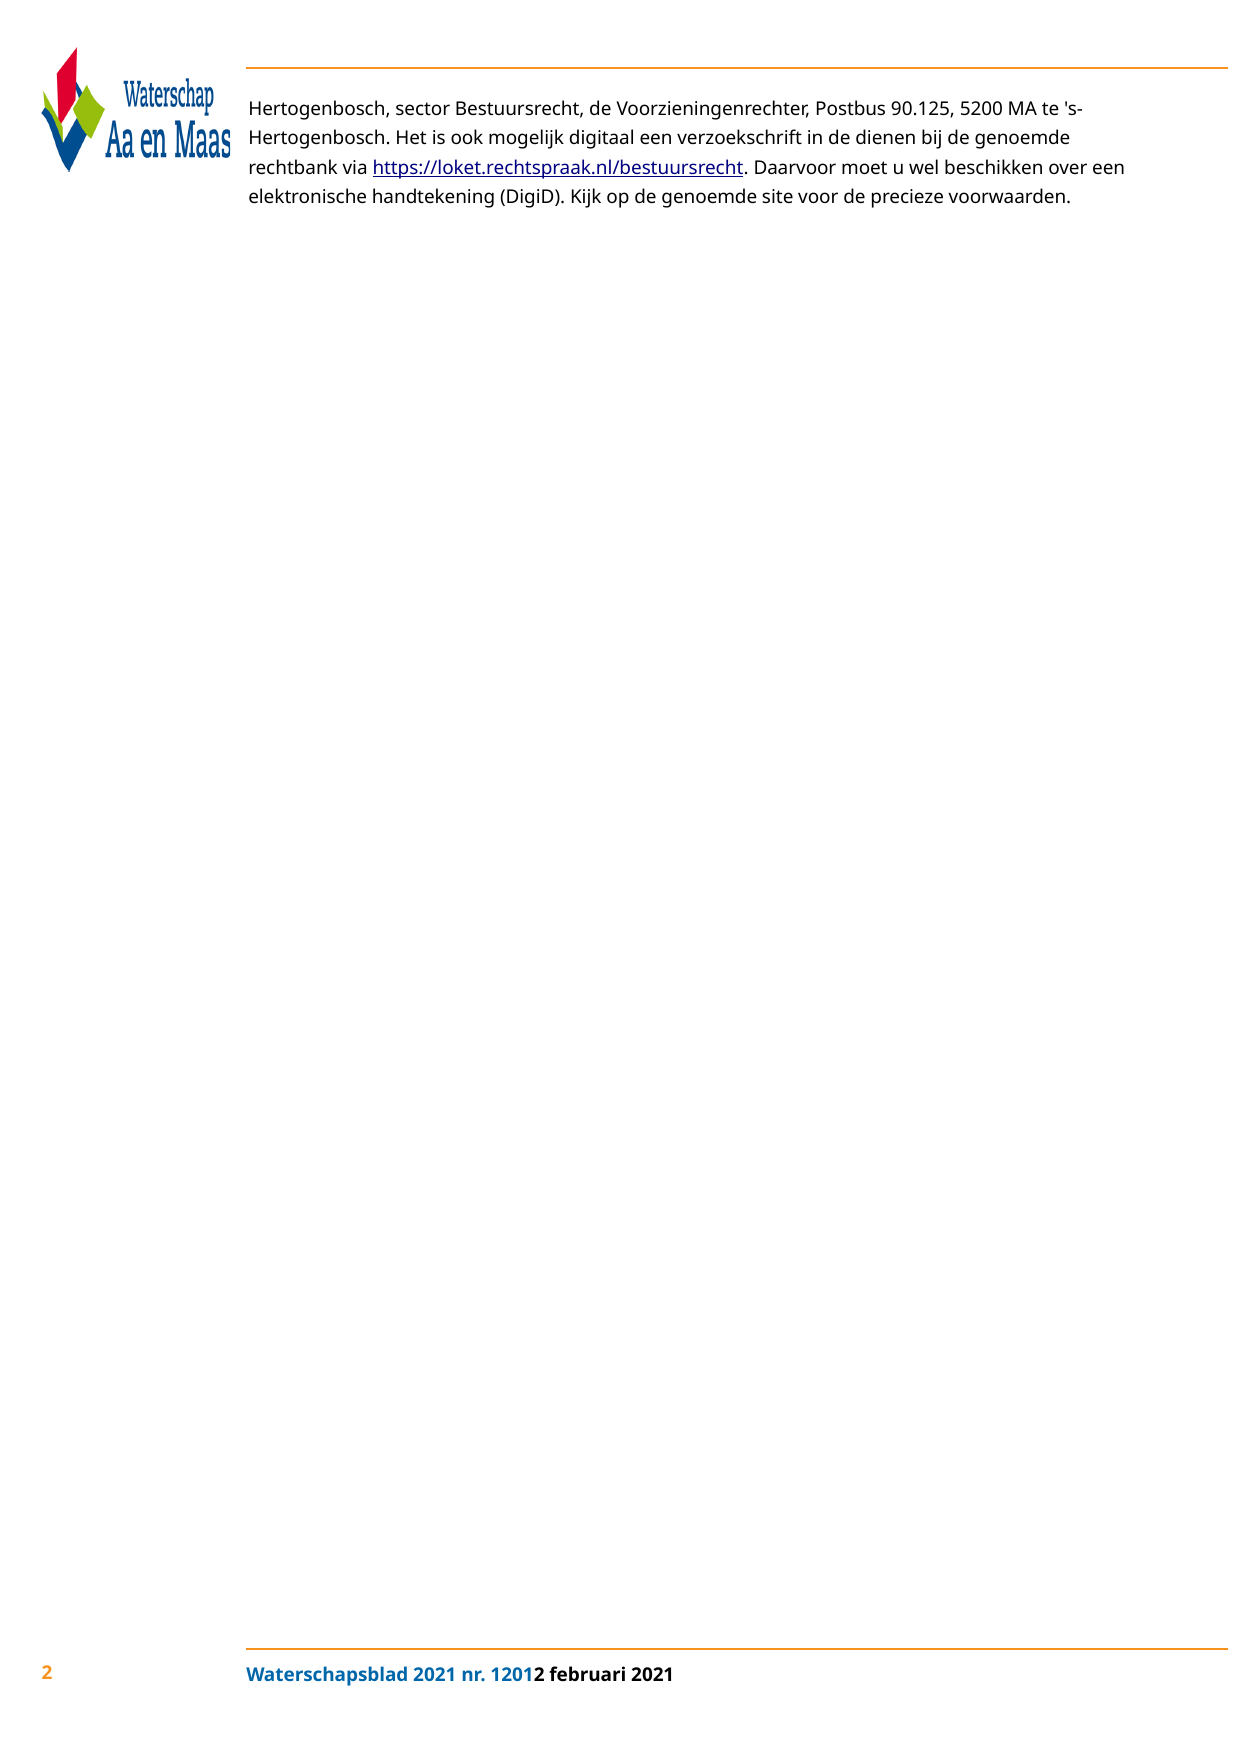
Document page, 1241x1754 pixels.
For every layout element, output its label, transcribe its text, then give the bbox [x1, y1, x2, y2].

text Hertogenbosch, sector Bestuursrecht, de Voorzieningenrechter, Postbus 90.125, 5200 MA te 's-Hertogenbosch. Het is ook mogelijk digitaal een verzoekschrift in de dienen bij de genoemde rechtbank via https://loket.rechtspraak.nl/bestuursrecht. Daarvoor moet u wel beschikken over een elektronische handtekening (DigiD). Kijk op de genoemde site voor de precieze voorwaarden. [248, 95, 1152, 209]
picture [41, 47, 231, 172]
